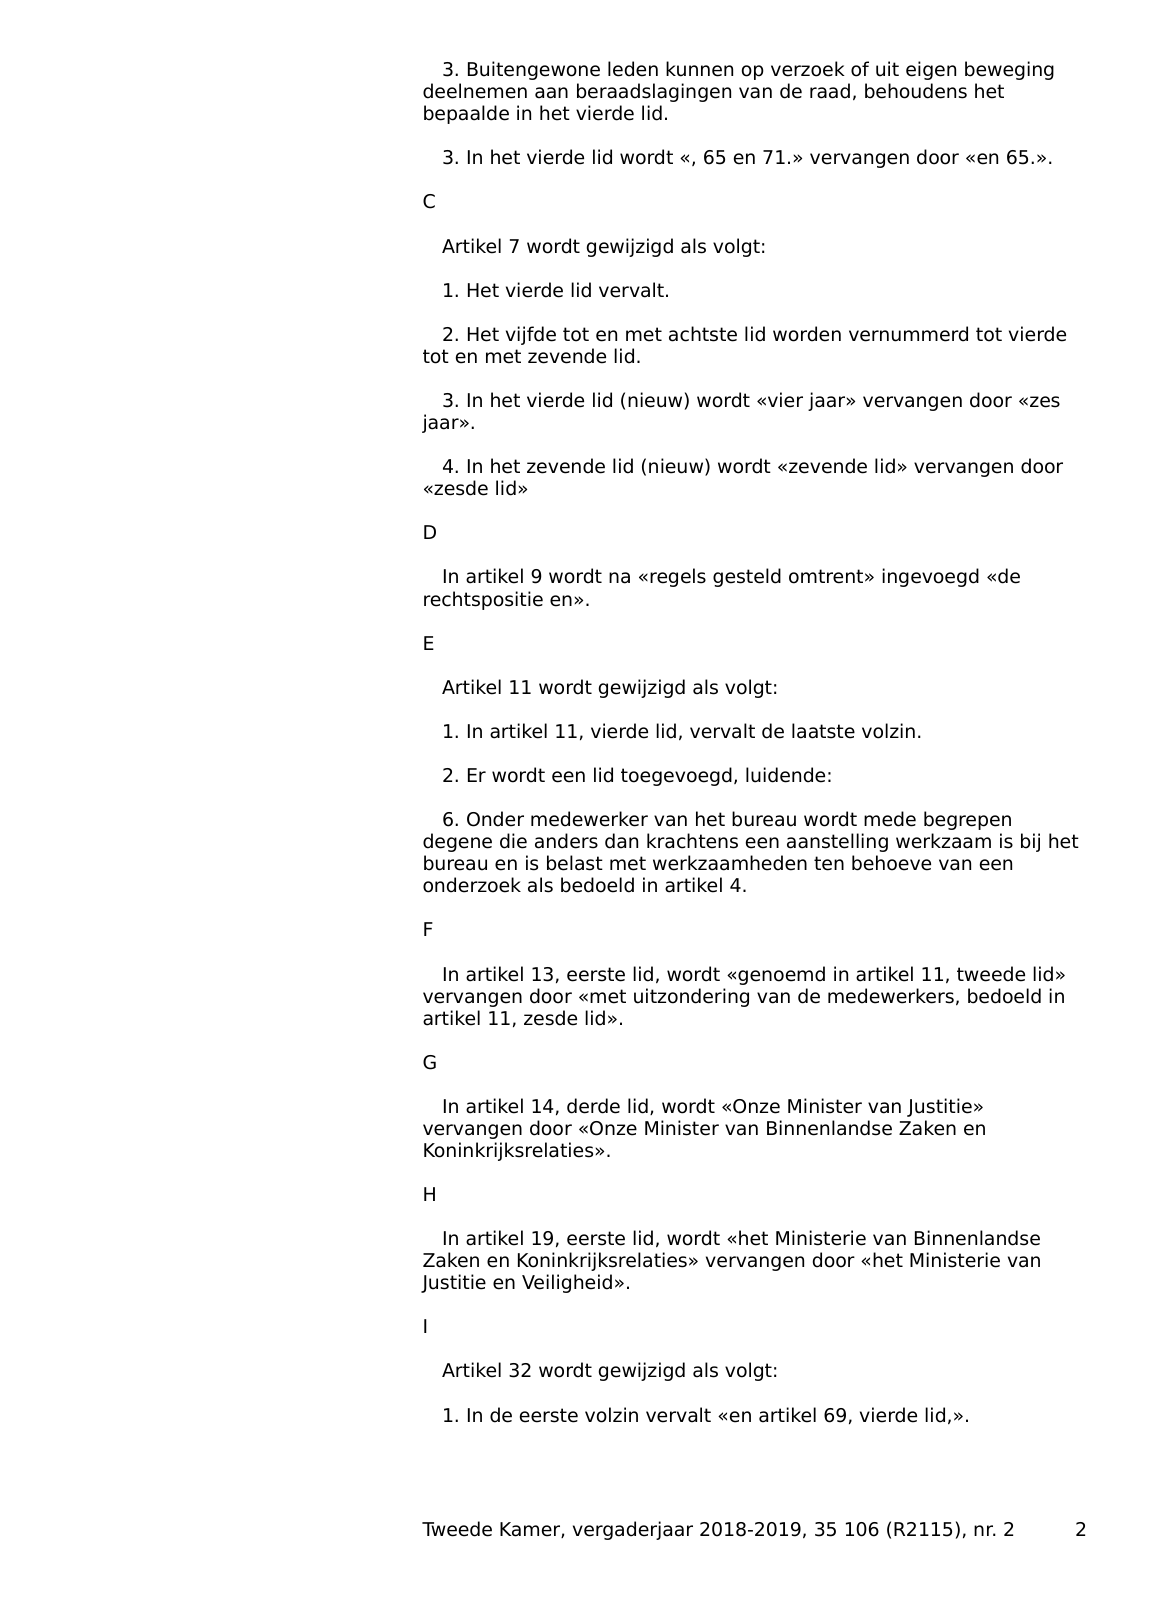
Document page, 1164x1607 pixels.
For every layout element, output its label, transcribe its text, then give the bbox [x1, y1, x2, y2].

text In artikel 13, eerste lid, wordt «genoemd in artikel 11, tweede lid» vervangen door «met uitzondering van de medewerkers, bedoeld in artikel 11, zesde lid». [422, 963, 1087, 1029]
text I [422, 1316, 1087, 1338]
text Artikel 32 wordt gewijzigd als volgt: [422, 1360, 1087, 1382]
text F [422, 919, 1087, 941]
text 2. Het vijfde tot en met achtste lid worden vernummerd tot vierde tot en met zevende lid. [422, 324, 1087, 368]
text Artikel 11 wordt gewijzigd als volgt: [422, 677, 1087, 699]
text H [422, 1184, 1087, 1206]
text 1. Het vierde lid vervalt. [422, 280, 1087, 302]
text In artikel 19, eerste lid, wordt «het Ministerie van Binnenlandse Zaken en Koninkrijksrelaties» vervangen door «het Ministerie van Justitie en Veiligheid». [422, 1228, 1087, 1294]
text C [422, 191, 1087, 213]
text 1. In artikel 11, vierde lid, vervalt de laatste volzin. [422, 721, 1087, 743]
text 2. Er wordt een lid toegevoegd, luidende: [422, 765, 1087, 787]
text D [422, 522, 1087, 544]
text G [422, 1052, 1087, 1074]
text 3. Buitengewone leden kunnen op verzoek of uit eigen beweging deelnemen aan beraadslagingen van de raad, behoudens het bepaalde in het vierde lid. [422, 59, 1087, 125]
text 3. In het vierde lid wordt «, 65 en 71.» vervangen door «en 65.». [422, 147, 1087, 169]
text 4. In het zevende lid (nieuw) wordt «zevende lid» vervangen door «zesde lid» [422, 456, 1087, 500]
text E [422, 633, 1087, 654]
text 3. In het vierde lid (nieuw) wordt «vier jaar» vervangen door «zes jaar». [422, 390, 1087, 434]
text 1. In de eerste volzin vervalt «en artikel 69, vierde lid,». [422, 1404, 1087, 1427]
text Artikel 7 wordt gewijzigd als volgt: [422, 236, 1087, 257]
text In artikel 14, derde lid, wordt «Onze Minister van Justitie» vervangen door «Onze Minister van Binnenlandse Zaken en Koninkrijksrelaties». [422, 1096, 1087, 1162]
text In artikel 9 wordt na «regels gesteld omtrent» ingevoegd «de rechtspositie en». [422, 566, 1087, 610]
text 6. Onder medewerker van het bureau wordt mede begrepen degene die anders dan krachtens een aanstelling werkzaam is bij het bureau en is belast met werkzaamheden ten behoeve van een onderzoek als bedoeld in artikel 4. [422, 809, 1087, 897]
